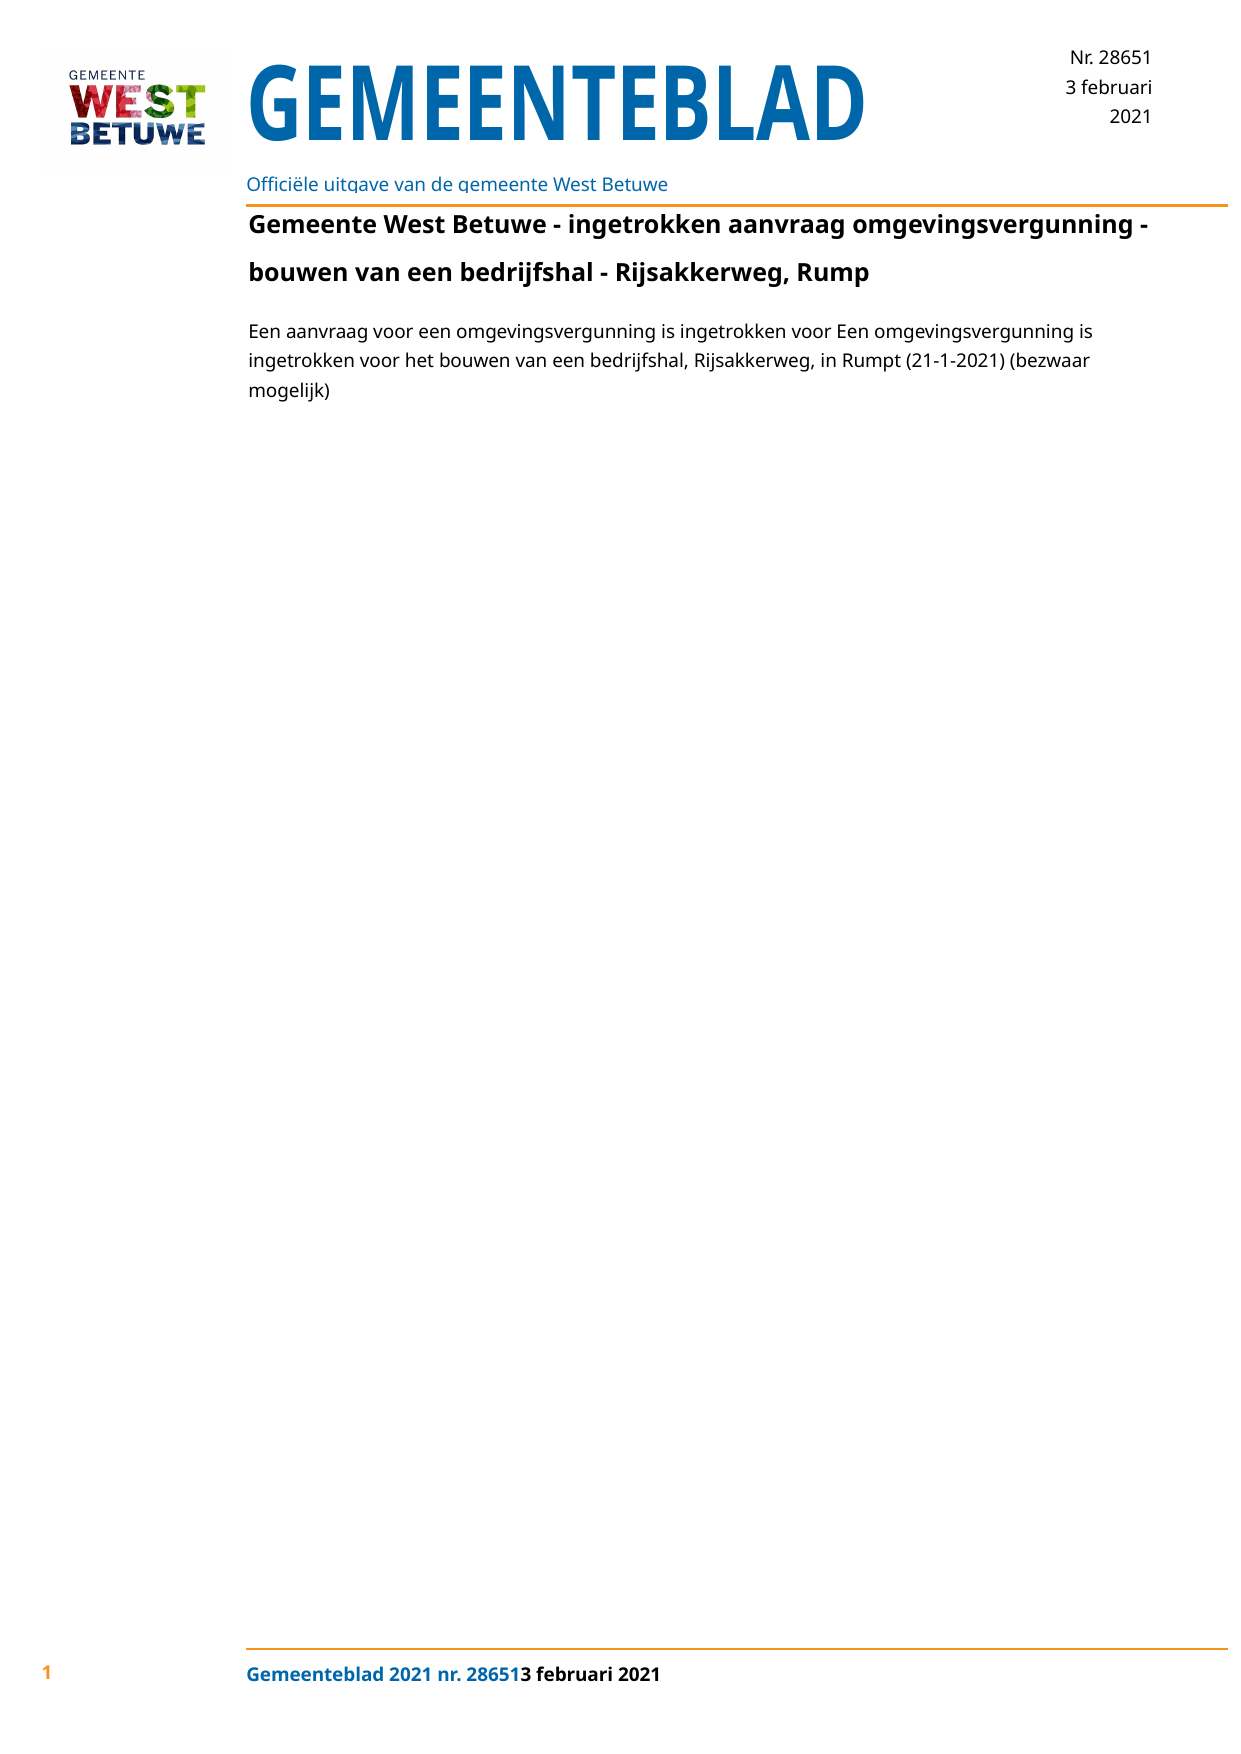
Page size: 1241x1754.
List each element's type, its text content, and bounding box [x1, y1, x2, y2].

text Een aanvraag voor een omgevingsvergunning is ingetrokken voor Een omgevingsvergunning is ingetrokken voor het bouwen van een bedrijfshal, Rijsakkerweg, in Rumpt (21-1-2021) (bezwaar mogelijk) [248, 318, 1152, 403]
text Gemeente West Betuwe - ingetrokken aanvraag omgevingsvergunning - bouwen van een bedrijfshal - Rijsakkerweg, Rump [248, 207, 1152, 288]
picture [41, 47, 231, 172]
